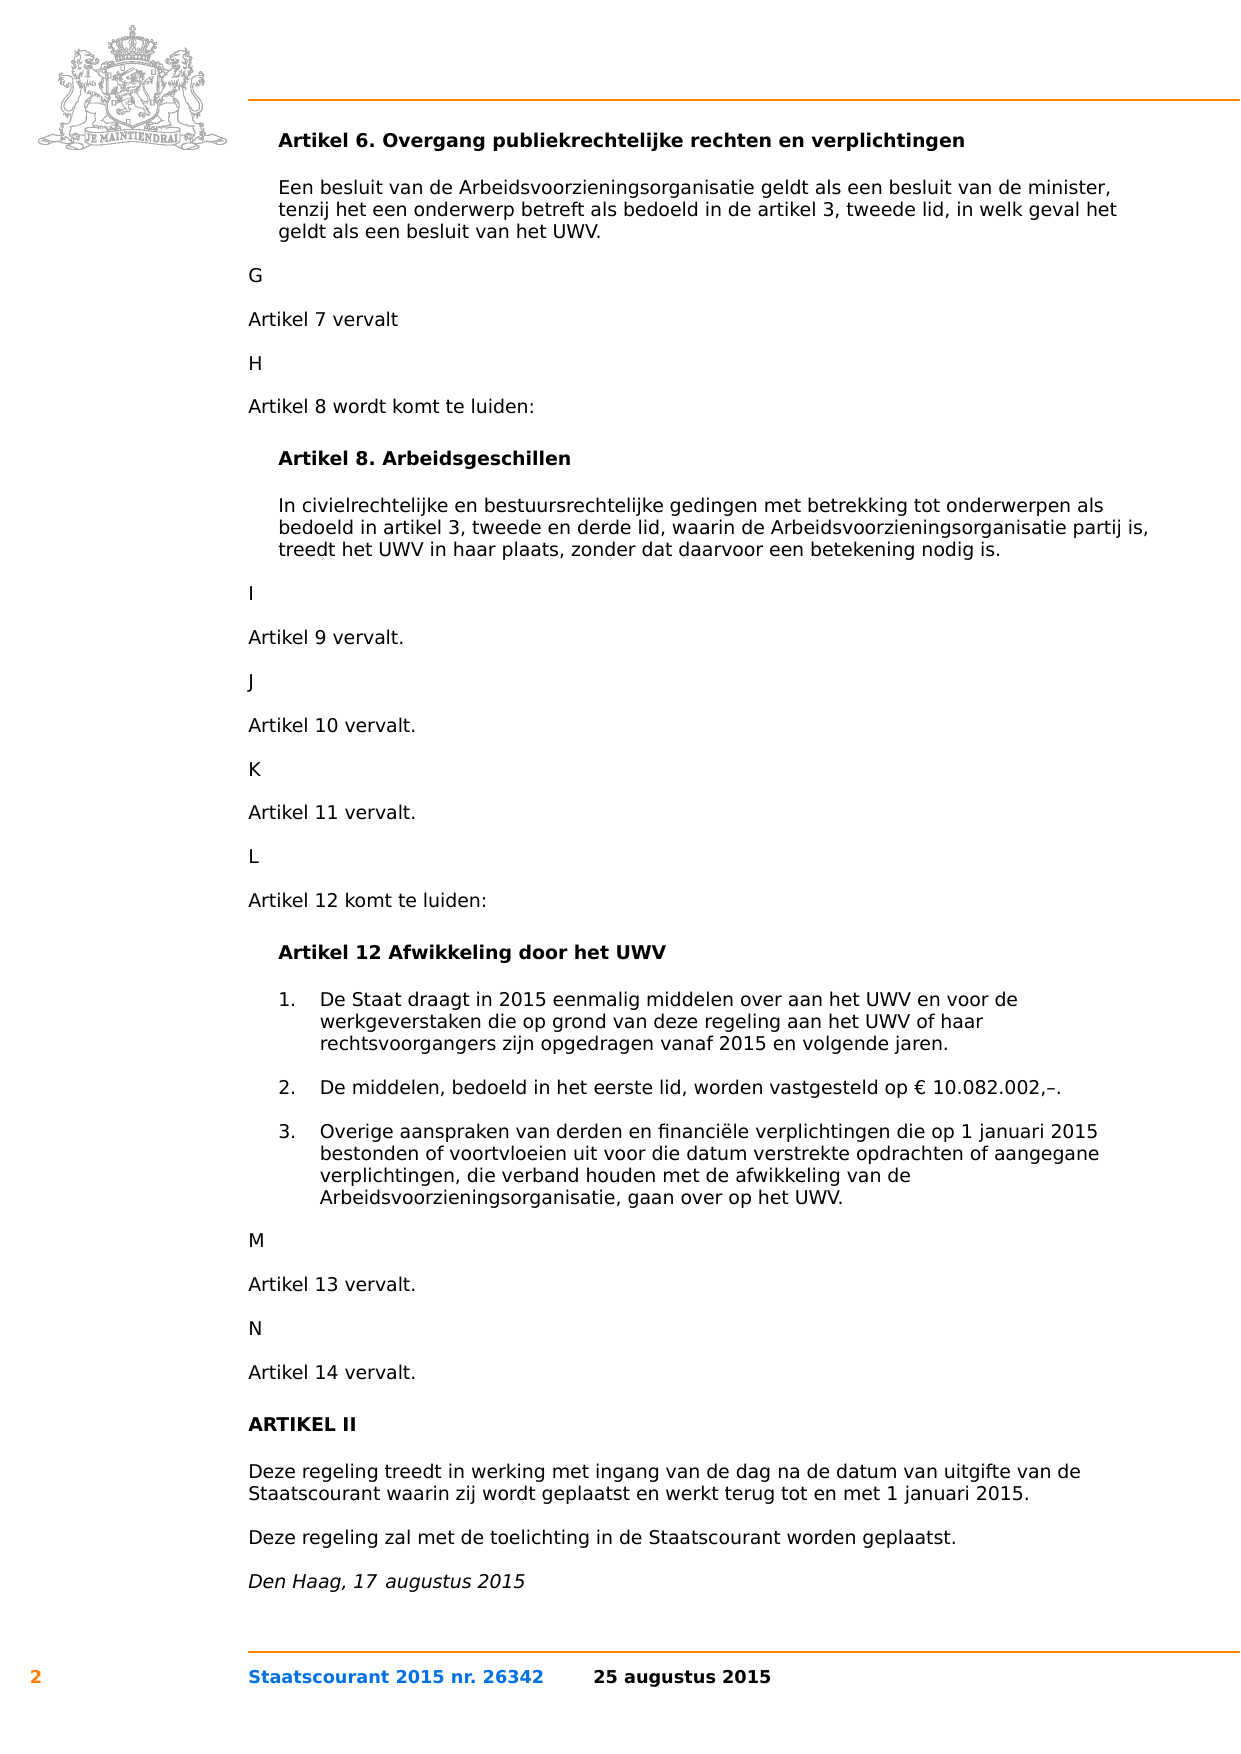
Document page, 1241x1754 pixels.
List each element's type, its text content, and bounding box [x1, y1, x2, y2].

subtitle Artikel 6. Overgang publiekrechtelijke rechten en verplichtingen [278, 130, 1163, 152]
text Deze regeling treedt in werking met ingang van de dag na de datum van uitgifte van de Staatscourant waarin zij wordt geplaatst en werkt terug tot en met 1 januari 2015. [248, 1461, 1163, 1505]
text K [248, 758, 1163, 780]
subtitle Artikel 12 Afwikkeling door het UWV [278, 942, 1163, 964]
text M [248, 1230, 1163, 1252]
text H [248, 352, 1163, 374]
text L [248, 846, 1163, 868]
subtitle Artikel 8. Arbeidsgeschillen [278, 448, 1163, 470]
text G [248, 265, 1163, 287]
text J [248, 671, 1163, 693]
subtitle ARTIKEL II [248, 1414, 1163, 1436]
text Een besluit van de Arbeidsvoorzieningsorganisatie geldt als een besluit van de minister, tenzij het een onderwerp betreft als bedoeld in de artikel 3, tweede lid, in welk geval het geldt als een besluit van het UWV. [278, 177, 1163, 243]
text Den Haag, 17 augustus 2015 [248, 1571, 1163, 1593]
text Artikel 12 komt te luiden: [248, 890, 1163, 912]
text Artikel 11 vervalt. [248, 802, 1163, 824]
text Artikel 14 vervalt. [248, 1362, 1163, 1384]
picture [38, 25, 227, 150]
text 1. De Staat draagt in 2015 eenmalig middelen over aan het UWV en voor de werkgeverstaken die op grond van deze regeling aan het UWV of haar rechtsvoorgangers zijn opgedragen vanaf 2015 en volgende jaren. [278, 989, 1163, 1055]
text Artikel 13 vervalt. [248, 1274, 1163, 1296]
text Artikel 7 vervalt [248, 308, 1163, 331]
text Deze regeling zal met de toelichting in de Staatscourant worden geplaatst. [248, 1527, 1163, 1549]
text Artikel 9 vervalt. [248, 627, 1163, 649]
text N [248, 1318, 1163, 1340]
text 3. Overige aanspraken van derden en financiële verplichtingen die op 1 januari 2015 bestonden of voortvloeien uit voor die datum verstrekte opdrachten of aangegane verplichtingen, die verband houden met de afwikkeling van de Arbeidsvoorzieningsorganisatie, gaan over op het UWV. [278, 1121, 1163, 1208]
text 2. De middelen, bedoeld in het eerste lid, worden vastgesteld op € 10.082.002,–. [278, 1077, 1163, 1099]
text Artikel 8 wordt komt te luiden: [248, 396, 1163, 418]
text Artikel 10 vervalt. [248, 714, 1163, 737]
text I [248, 583, 1163, 605]
text In civielrechtelijke en bestuursrechtelijke gedingen met betrekking tot onderwerpen als bedoeld in artikel 3, tweede en derde lid, waarin de Arbeidsvoorzieningsorganisatie partij is, treedt het UWV in haar plaats, zonder dat daarvoor een betekening nodig is. [278, 495, 1163, 561]
